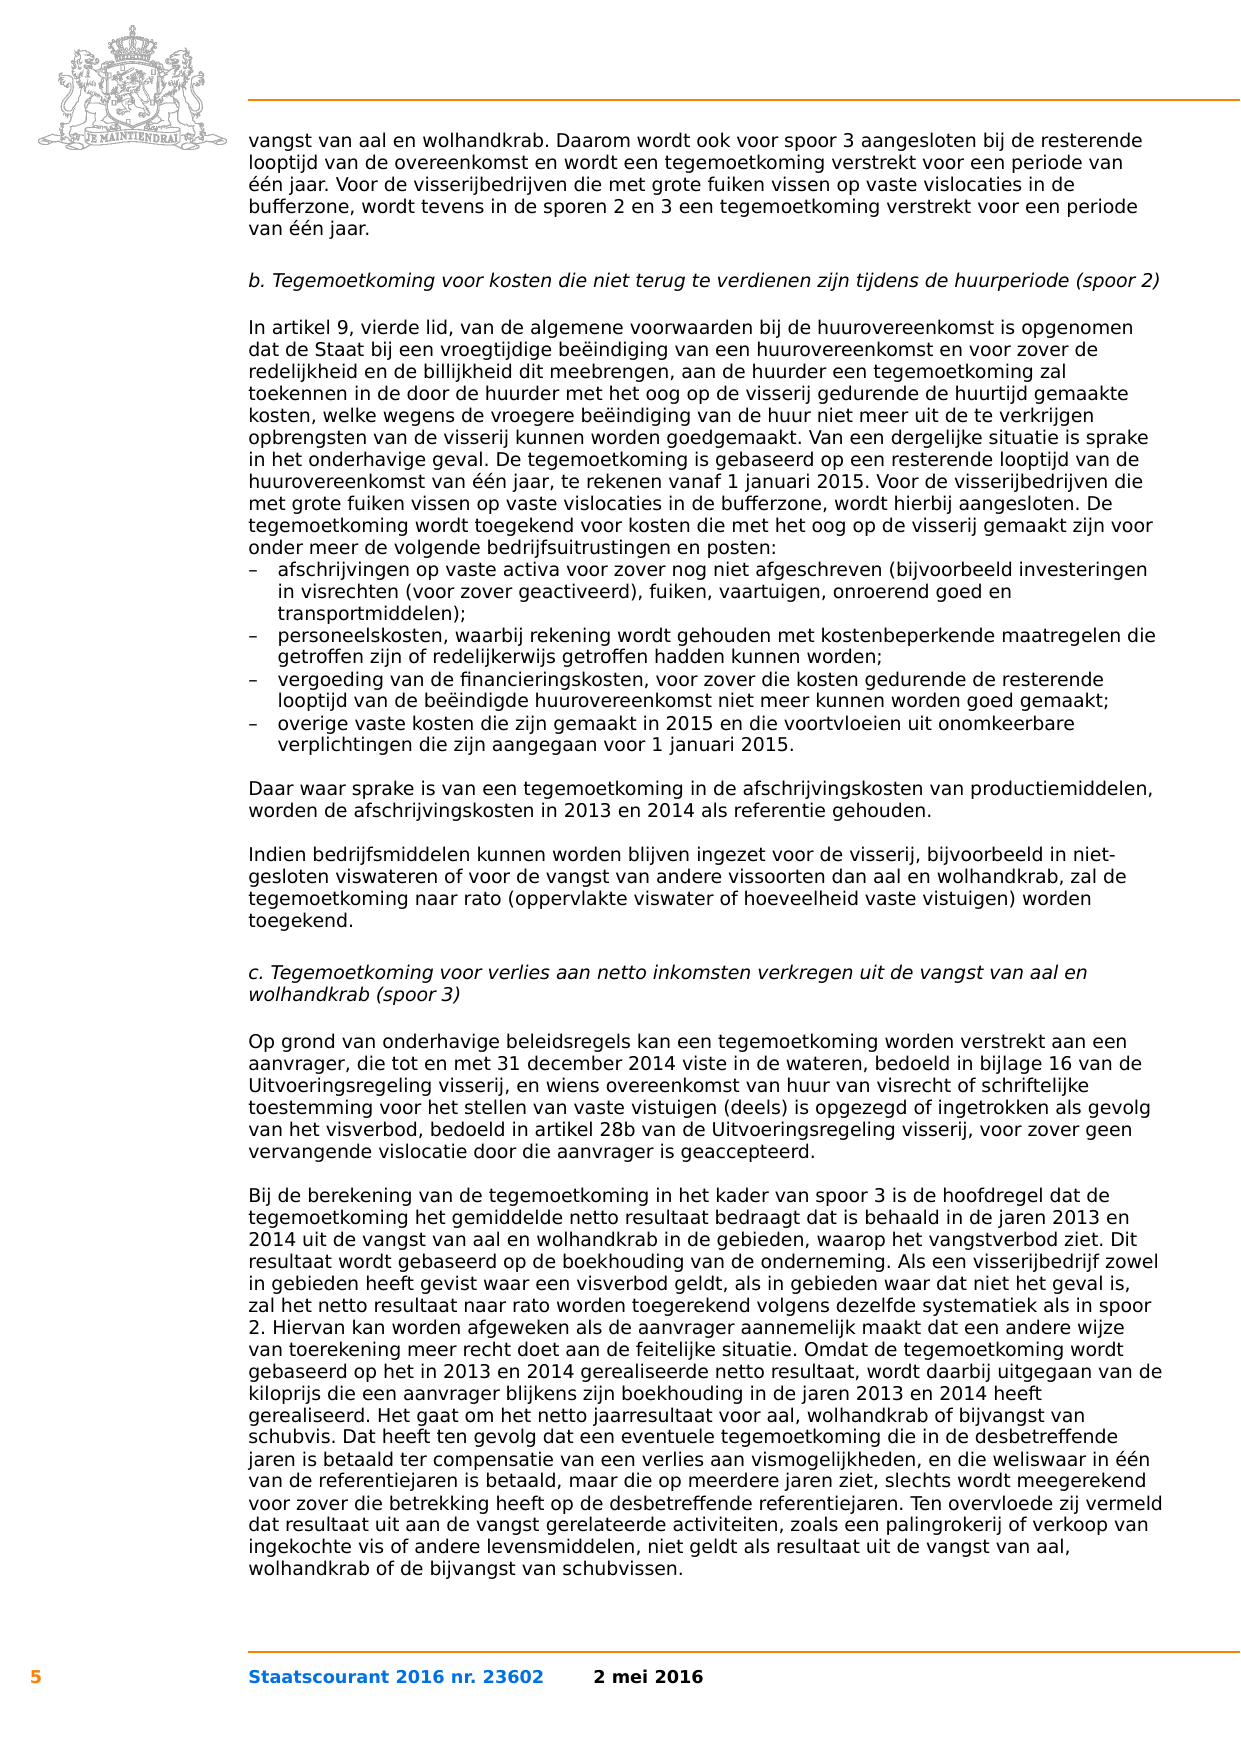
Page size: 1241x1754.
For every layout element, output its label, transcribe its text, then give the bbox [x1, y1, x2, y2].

text – personeelskosten, waarbij rekening wordt gehouden met kostenbeperkende maatregelen die getroffen zijn of redelijkerwijs getroffen hadden kunnen worden; [248, 624, 1163, 668]
text Op grond van onderhavige beleidsregels kan een tegemoetkoming worden verstrekt aan een aanvrager, die tot en met 31 december 2014 viste in de wateren, bedoeld in bijlage 16 van de Uitvoeringsregeling visserij, en wiens overeenkomst van huur van visrecht of schriftelijke toestemming voor het stellen van vaste vistuigen (deels) is opgezegd of ingetrokken als gevolg van het visverbod, bedoeld in artikel 28b van de Uitvoeringsregeling visserij, voor zover geen vervangende vislocatie door die aanvrager is geaccepteerd. [248, 1031, 1163, 1163]
subtitle b. Tegemoetkoming voor kosten die niet terug te verdienen zijn tijdens de huurperiode (spoor 2) [248, 270, 1163, 292]
text vangst van aal en wolhandkrab. Daarom wordt ook voor spoor 3 aangesloten bij de resterende looptijd van de overeenkomst en wordt een tegemoetkoming verstrekt voor een periode van één jaar. Voor de visserijbedrijven die met grote fuiken vissen op vaste vislocaties in de bufferzone, wordt tevens in de sporen 2 en 3 een tegemoetkoming verstrekt voor een periode van één jaar. [248, 130, 1163, 240]
text – afschrijvingen op vaste activa voor zover nog niet afgeschreven (bijvoorbeeld investeringen in visrechten (voor zover geactiveerd), fuiken, vaartuigen, onroerend goed en transportmiddelen); [248, 558, 1163, 624]
text – vergoeding van de financieringskosten, voor zover die kosten gedurende de resterende looptijd van de beëindigde huurovereenkomst niet meer kunnen worden goed gemaakt; [248, 668, 1163, 712]
text – overige vaste kosten die zijn gemaakt in 2015 en die voortvloeien uit onomkeerbare verplichtingen die zijn aangegaan voor 1 januari 2015. [248, 712, 1163, 756]
subtitle c. Tegemoetkoming voor verlies aan netto inkomsten verkregen uit de vangst van aal en wolhandkrab (spoor 3) [248, 962, 1163, 1006]
text Bij de berekening van de tegemoetkoming in het kader van spoor 3 is de hoofdregel dat de tegemoetkoming het gemiddelde netto resultaat bedraagt dat is behaald in de jaren 2013 en 2014 uit de vangst van aal en wolhandkrab in de gebieden, waarop het vangstverbod ziet. Dit resultaat wordt gebaseerd op de boekhouding van de onderneming. Als een visserijbedrijf zowel in gebieden heeft gevist waar een visverbod geldt, als in gebieden waar dat niet het geval is, zal het netto resultaat naar rato worden toegerekend volgens dezelfde systematiek als in spoor 2. Hiervan kan worden afgeweken als de aanvrager aannemelijk maakt dat een andere wijze van toerekening meer recht doet aan de feitelijke situatie. Omdat de tegemoetkoming wordt gebaseerd op het in 2013 en 2014 gerealiseerde netto resultaat, wordt daarbij uitgegaan van de kiloprijs die een aanvrager blijkens zijn boekhouding in de jaren 2013 en 2014 heeft gerealiseerd. Het gaat om het netto jaarresultaat voor aal, wolhandkrab of bijvangst van schubvis. Dat heeft ten gevolg dat een eventuele tegemoetkoming die in de desbetreffende jaren is betaald ter compensatie van een verlies aan vismogelijkheden, en die weliswaar in één van de referentiejaren is betaald, maar die op meerdere jaren ziet, slechts wordt meegerekend voor zover die betrekking heeft op de desbetreffende referentiejaren. Ten overvloede zij vermeld dat resultaat uit aan de vangst gerelateerde activiteiten, zoals een palingrokerij of verkoop van ingekochte vis of andere levensmiddelen, niet geldt als resultaat uit de vangst van aal, wolhandkrab of de bijvangst van schubvissen. [248, 1185, 1163, 1580]
text Daar waar sprake is van een tegemoetkoming in de afschrijvingskosten van productiemiddelen, worden de afschrijvingskosten in 2013 en 2014 als referentie gehouden. [248, 778, 1163, 822]
picture [38, 25, 227, 150]
text Indien bedrijfsmiddelen kunnen worden blijven ingezet voor de visserij, bijvoorbeeld in niet-gesloten viswateren of voor de vangst van andere vissoorten dan aal en wolhandkrab, zal de tegemoetkoming naar rato (oppervlakte viswater of hoeveelheid vaste vistuigen) worden toegekend. [248, 844, 1163, 932]
text In artikel 9, vierde lid, van de algemene voorwaarden bij de huurovereenkomst is opgenomen dat de Staat bij een vroegtijdige beëindiging van een huurovereenkomst en voor zover de redelijkheid en de billijkheid dit meebrengen, aan de huurder een tegemoetkoming zal toekennen in de door de huurder met het oog op de visserij gedurende de huurtijd gemaakte kosten, welke wegens de vroegere beëindiging van de huur niet meer uit de te verkrijgen opbrengsten van de visserij kunnen worden goedgemaakt. Van een dergelijke situatie is sprake in het onderhavige geval. De tegemoetkoming is gebaseerd op een resterende looptijd van de huurovereenkomst van één jaar, te rekenen vanaf 1 januari 2015. Voor de visserijbedrijven die met grote fuiken vissen op vaste vislocaties in de bufferzone, wordt hierbij aangesloten. De tegemoetkoming wordt toegekend voor kosten die met het oog op de visserij gemaakt zijn voor onder meer de volgende bedrijfsuitrustingen en posten: [248, 317, 1163, 558]
